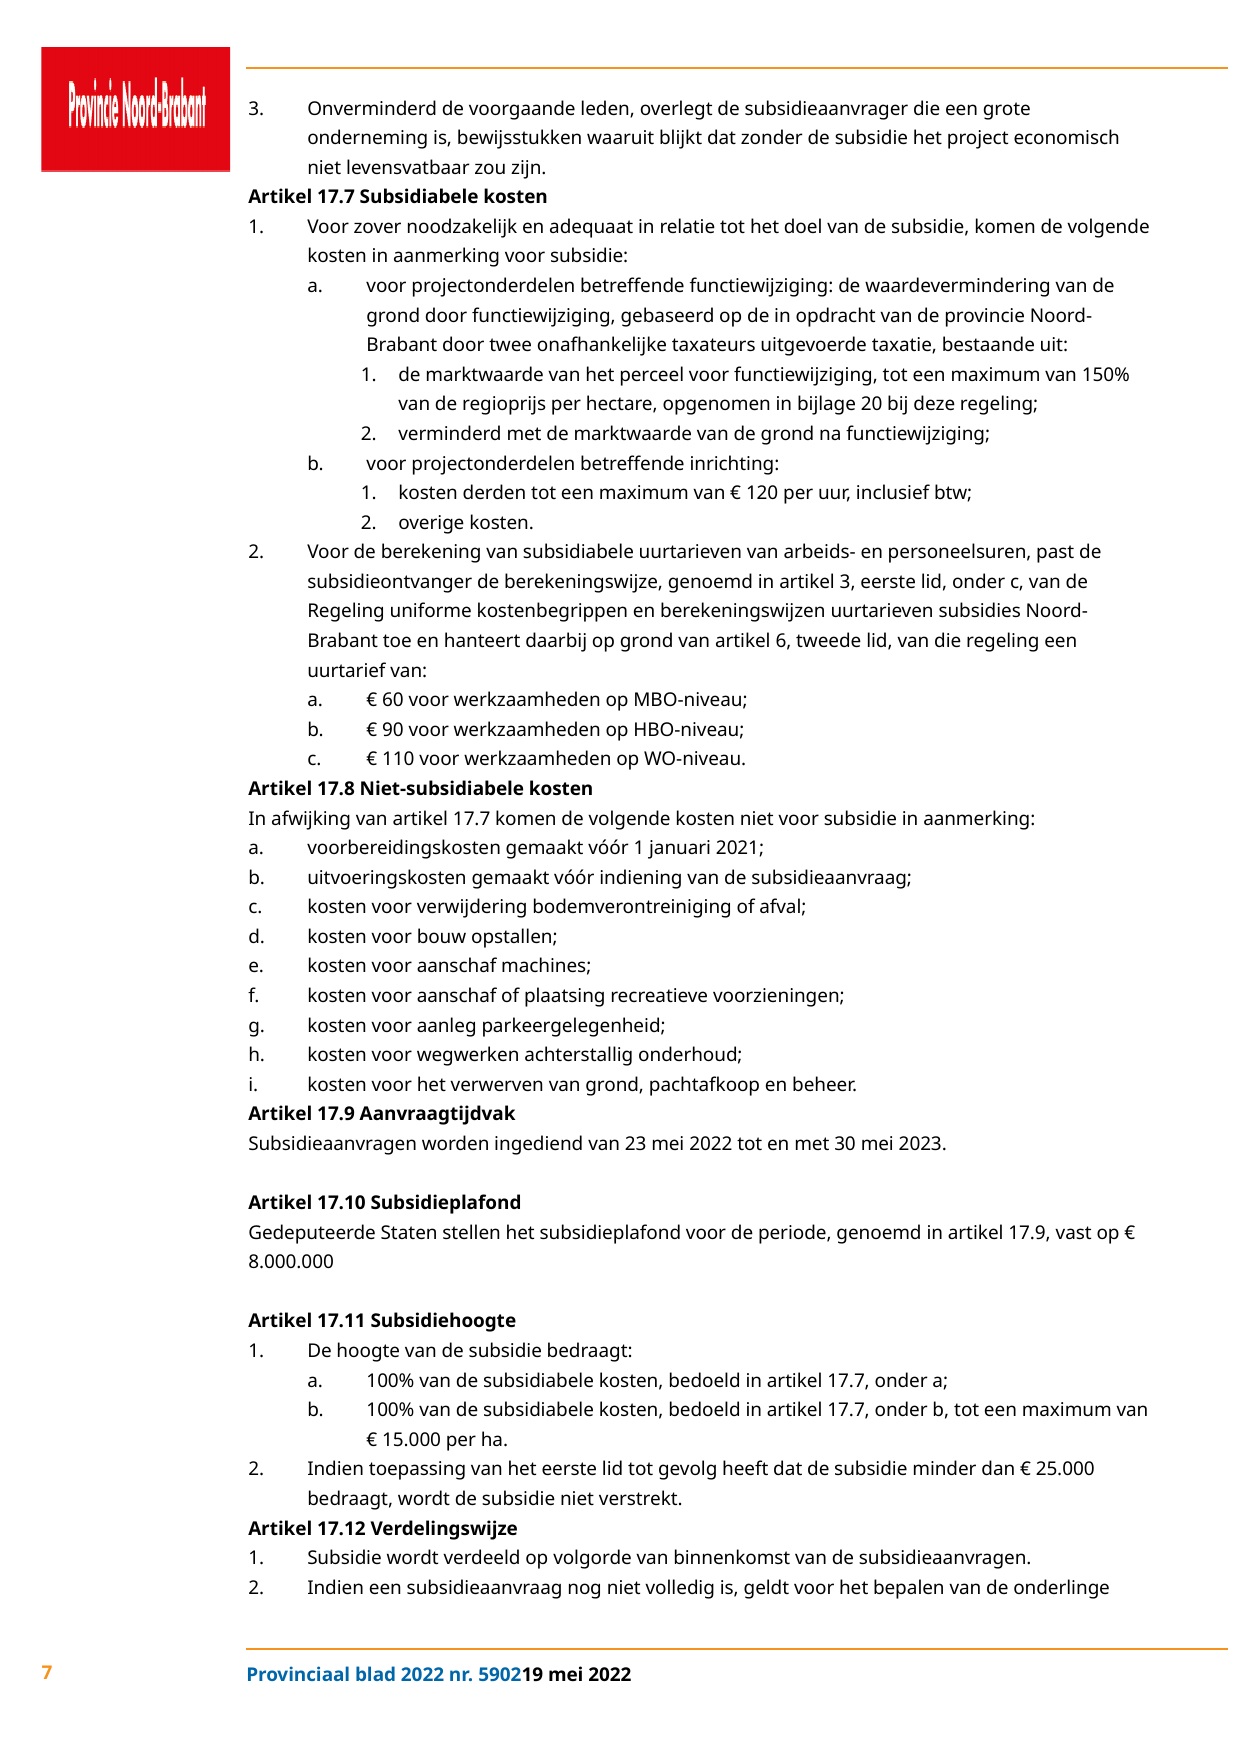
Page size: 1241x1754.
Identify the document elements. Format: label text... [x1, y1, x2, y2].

list kosten voor wegwerken achterstallig onderhoud; [248, 1041, 1152, 1067]
list Voor de berekening van subsidiabele uurtarieven van arbeids- en personeelsuren, past de subsidieontvanger de berekeningswijze, genoemd in artikel 3, eerste lid, onder c, van de Regeling uniforme kostenbegrippen en berekeningswijzen uurtarieven subsidies Noord-Brabant toe en hanteert daarbij op grond van artikel 6, tweede lid, van die regeling een uurtarief van: [248, 538, 1152, 683]
list kosten voor verwijdering bodemverontreiniging of afval; [248, 893, 1152, 919]
list kosten voor aanleg parkeergelegenheid; [248, 1012, 1152, 1038]
text Artikel 17.11 Subsidiehoogte [248, 1308, 1152, 1333]
list Onverminderd de voorgaande leden, overlegt de subsidieaanvrager die een grote onderneming is, bewijsstukken waaruit blijkt dat zonder de subsidie het project economisch niet levensvatbaar zou zijn. [248, 95, 1152, 180]
list uitvoeringskosten gemaakt vóór indiening van de subsidieaanvraag; [248, 864, 1152, 890]
list voor projectonderdelen betreffende inrichting: [307, 450, 1152, 476]
text Artikel 17.10 Subsidieplafond [248, 1189, 1152, 1215]
list De hoogte van de subsidie bedraagt: [248, 1337, 1152, 1363]
list € 110 voor werkzaamheden op WO-niveau. [307, 746, 1152, 771]
text Subsidieaanvragen worden ingediend van 23 mei 2022 tot en met 30 mei 2023. [248, 1130, 1152, 1156]
text Artikel 17.9 Aanvraagtijdvak [248, 1101, 1152, 1126]
list verminderd met de marktwaarde van de grond na functiewijziging; [361, 420, 1152, 446]
text In afwijking van artikel 17.7 komen de volgende kosten niet voor subsidie in aanmerking: [248, 805, 1152, 831]
list 100% van de subsidiabele kosten, bedoeld in artikel 17.7, onder a; [307, 1367, 1152, 1393]
list Subsidie wordt verdeeld op volgorde van binnenkomst van de subsidieaanvragen. [248, 1544, 1152, 1570]
text Artikel 17.7 Subsidiabele kosten [248, 183, 1152, 209]
list Voor zover noodzakelijk en adequaat in relatie tot het doel van de subsidie, komen de volgende kosten in aanmerking voor subsidie: [248, 213, 1152, 268]
picture [41, 47, 231, 172]
list € 90 voor werkzaamheden op HBO-niveau; [307, 716, 1152, 742]
list kosten voor bouw opstallen; [248, 923, 1152, 949]
list kosten voor aanschaf of plaatsing recreatieve voorzieningen; [248, 982, 1152, 1008]
list overige kosten. [361, 509, 1152, 535]
list kosten derden tot een maximum van € 120 per uur, inclusief btw; [361, 479, 1152, 505]
list Indien een subsidieaanvraag nog niet volledig is, geldt voor het bepalen van de onderlinge [248, 1574, 1152, 1600]
list kosten voor aanschaf machines; [248, 953, 1152, 978]
list voor projectonderdelen betreffende functiewijziging: de waardevermindering van de grond door functiewijziging, gebaseerd op de in opdracht van de provincie Noord-Brabant door twee onafhankelijke taxateurs uitgevoerde taxatie, bestaande uit: [307, 272, 1152, 357]
text Artikel 17.12 Verdelingswijze [248, 1515, 1152, 1541]
list 100% van de subsidiabele kosten, bedoeld in artikel 17.7, onder b, tot een maximum van € 15.000 per ha. [307, 1396, 1152, 1452]
list € 60 voor werkzaamheden op MBO-niveau; [307, 686, 1152, 712]
text Gedeputeerde Staten stellen het subsidieplafond voor de periode, genoemd in artikel 17.9, vast op € 8.000.000 [248, 1219, 1152, 1274]
list Indien toepassing van het eerste lid tot gevolg heeft dat de subsidie minder dan € 25.000 bedraagt, wordt de subsidie niet verstrekt. [248, 1456, 1152, 1511]
text Artikel 17.8 Niet-subsidiabele kosten [248, 775, 1152, 801]
list de marktwaarde van het perceel voor functiewijziging, tot een maximum van 150% van de regioprijs per hectare, opgenomen in bijlage 20 bij deze regeling; [361, 361, 1152, 416]
list voorbereidingskosten gemaakt vóór 1 januari 2021; [248, 834, 1152, 860]
list kosten voor het verwerven van grond, pachtafkoop en beheer. [248, 1071, 1152, 1097]
